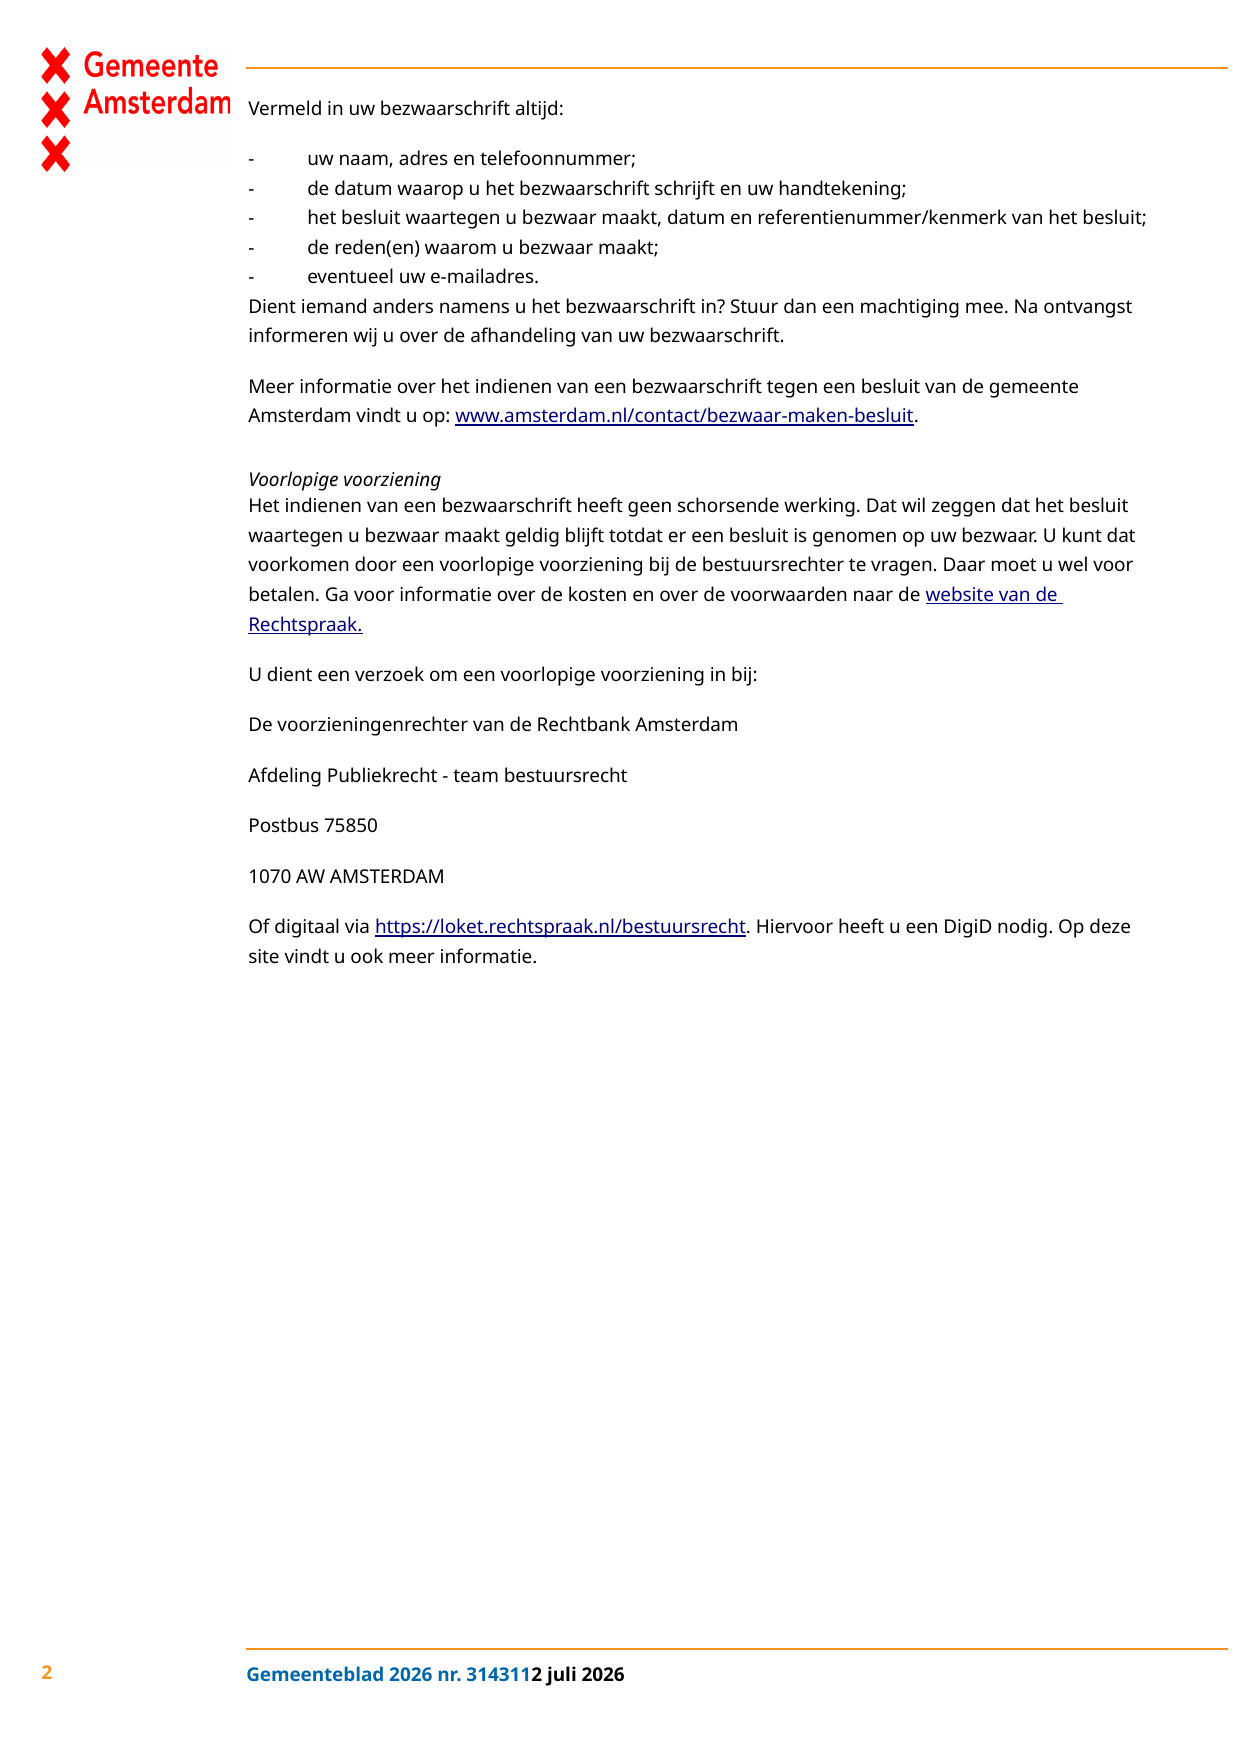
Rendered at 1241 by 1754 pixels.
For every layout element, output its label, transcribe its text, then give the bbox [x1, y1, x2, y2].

text Afdeling Publiekrecht - team bestuursrecht [248, 762, 1152, 788]
text Vermeld in uw bezwaarschrift altijd: [248, 95, 1152, 121]
text 1070 AW AMSTERDAM [248, 863, 1152, 888]
text U dient een verzoek om een voorlopige voorziening in bij: [248, 661, 1152, 687]
text De voorzieningenrechter van de Rechtbank Amsterdam [248, 712, 1152, 737]
picture [41, 47, 231, 172]
list eventueel uw e-mailadres. [248, 263, 1152, 289]
list de reden(en) waarom u bezwaar maakt; [248, 234, 1152, 260]
text Dient iemand anders namens u het bezwaarschrift in? Stuur dan een machtiging mee. Na ontvangst informeren wij u over de afhandeling van uw bezwaarschrift. [248, 293, 1152, 348]
list uw naam, adres en telefoonnummer; [248, 145, 1152, 171]
list de datum waarop u het bezwaarschrift schrijft en uw handtekening; [248, 175, 1152, 201]
text Of digitaal via https://loket.rechtspraak.nl/bestuursrecht. Hiervoor heeft u een DigiD nodig. Op deze site vindt u ook meer informatie. [248, 913, 1152, 968]
text Postbus 75850 [248, 812, 1152, 838]
text Het indienen van een bezwaarschrift heeft geen schorsende werking. Dat wil zeggen dat het besluit waartegen u bezwaar maakt geldig blijft totdat er een besluit is genomen op uw bezwaar. U kunt dat voorkomen door een voorlopige voorziening bij de bestuursrechter te vragen. Daar moet u wel voor betalen. Ga voor informatie over de kosten en over de voorwaarden naar de website van de Rechtspraak. [248, 492, 1152, 636]
text Voorlopige voorziening [248, 467, 1152, 492]
list het besluit waartegen u bezwaar maakt, datum en referentienummer/kenmerk van het besluit; [248, 204, 1152, 230]
text Meer informatie over het indienen van een bezwaarschrift tegen een besluit van de gemeente Amsterdam vindt u op: www.amsterdam.nl/contact/bezwaar-maken-besluit. [248, 373, 1152, 428]
